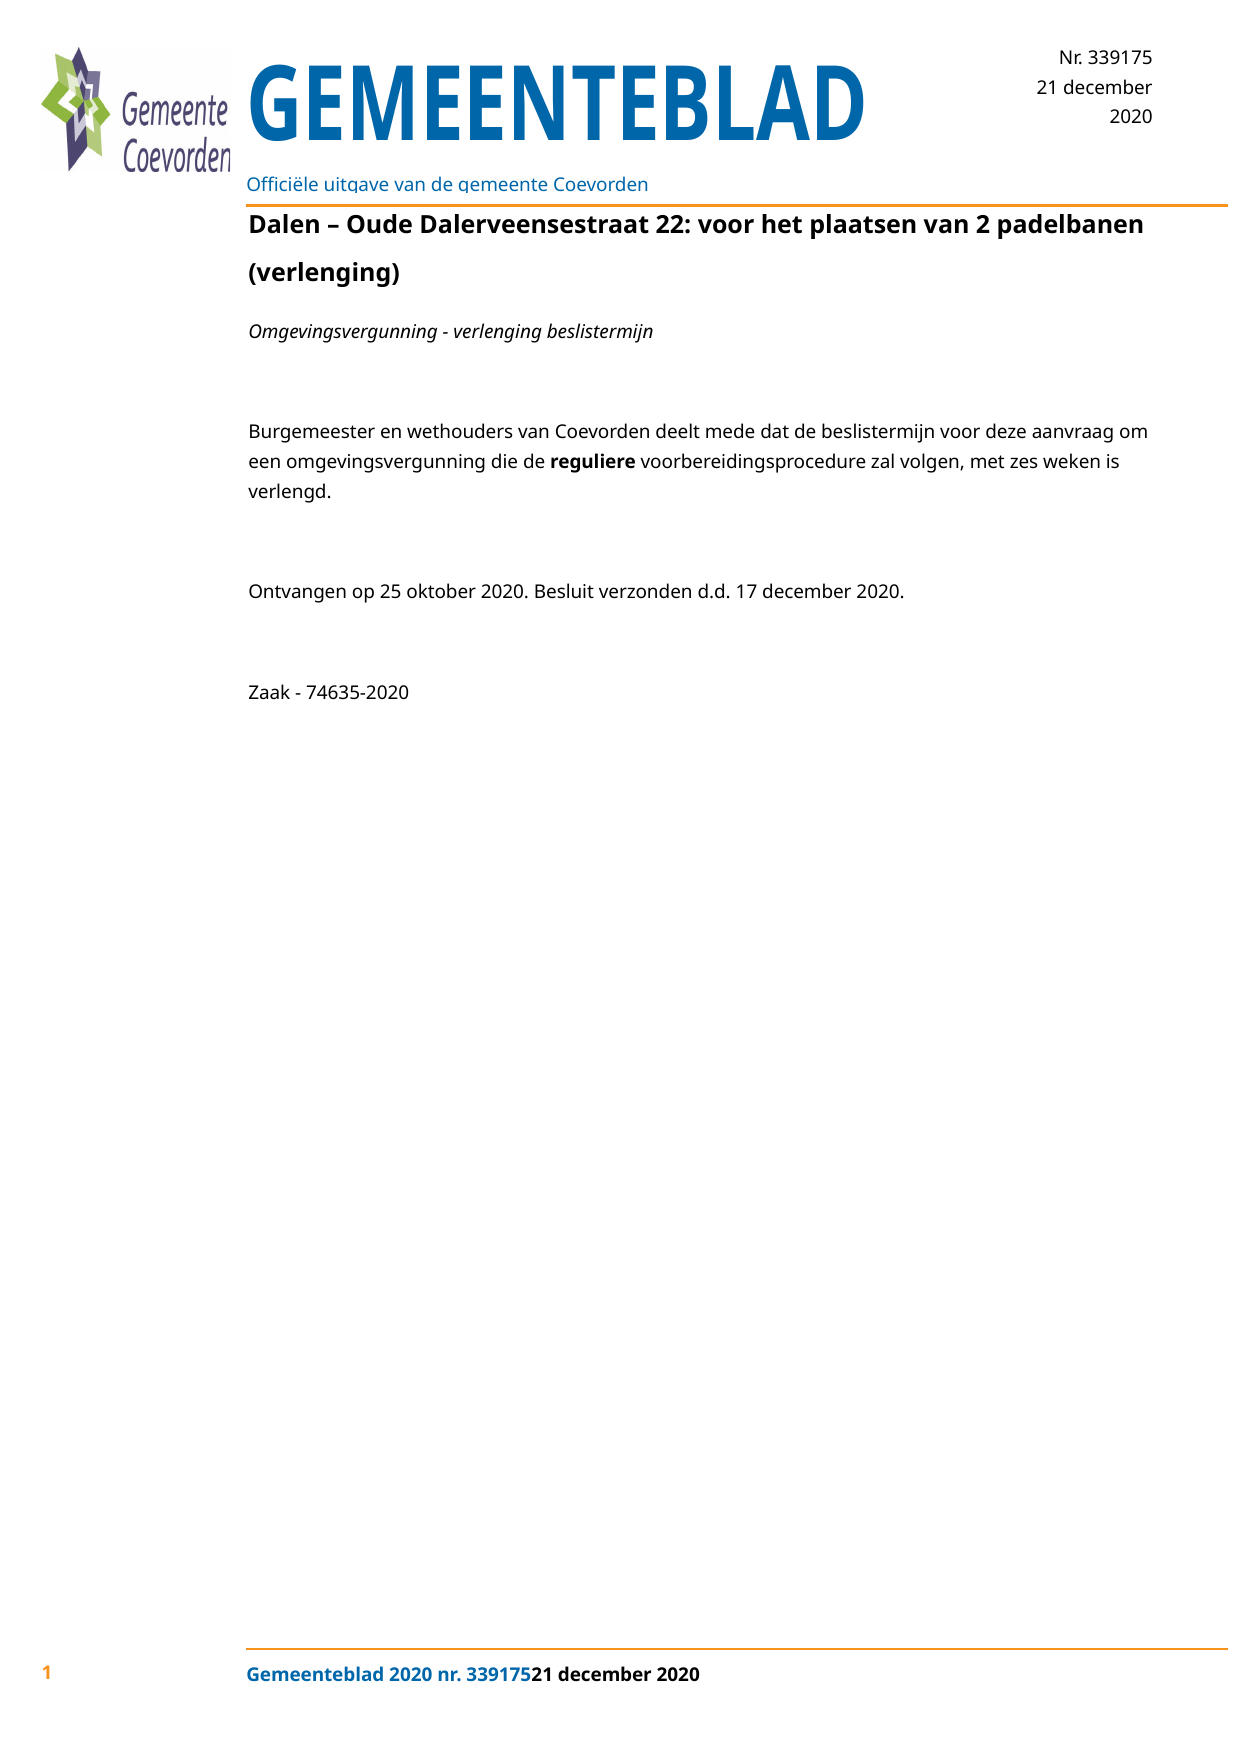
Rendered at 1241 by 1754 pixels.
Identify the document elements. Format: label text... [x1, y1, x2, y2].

text Zaak - 74635-2020 [248, 679, 1152, 705]
text Burgemeester en wethouders van Coevorden deelt mede dat de beslistermijn voor deze aanvraag om een omgevingsvergunning die de reguliere voorbereidingsprocedure zal volgen, met zes weken is verlengd. [248, 419, 1152, 504]
text Omgevingsvergunning - verlenging beslistermijn [248, 318, 1152, 344]
text Ontvangen op 25 oktober 2020. Besluit verzonden d.d. 17 december 2020. [248, 579, 1152, 604]
text Dalen – Oude Dalerveensestraat 22: voor het plaatsen van 2 padelbanen (verlenging) [248, 207, 1152, 288]
picture [41, 47, 231, 172]
